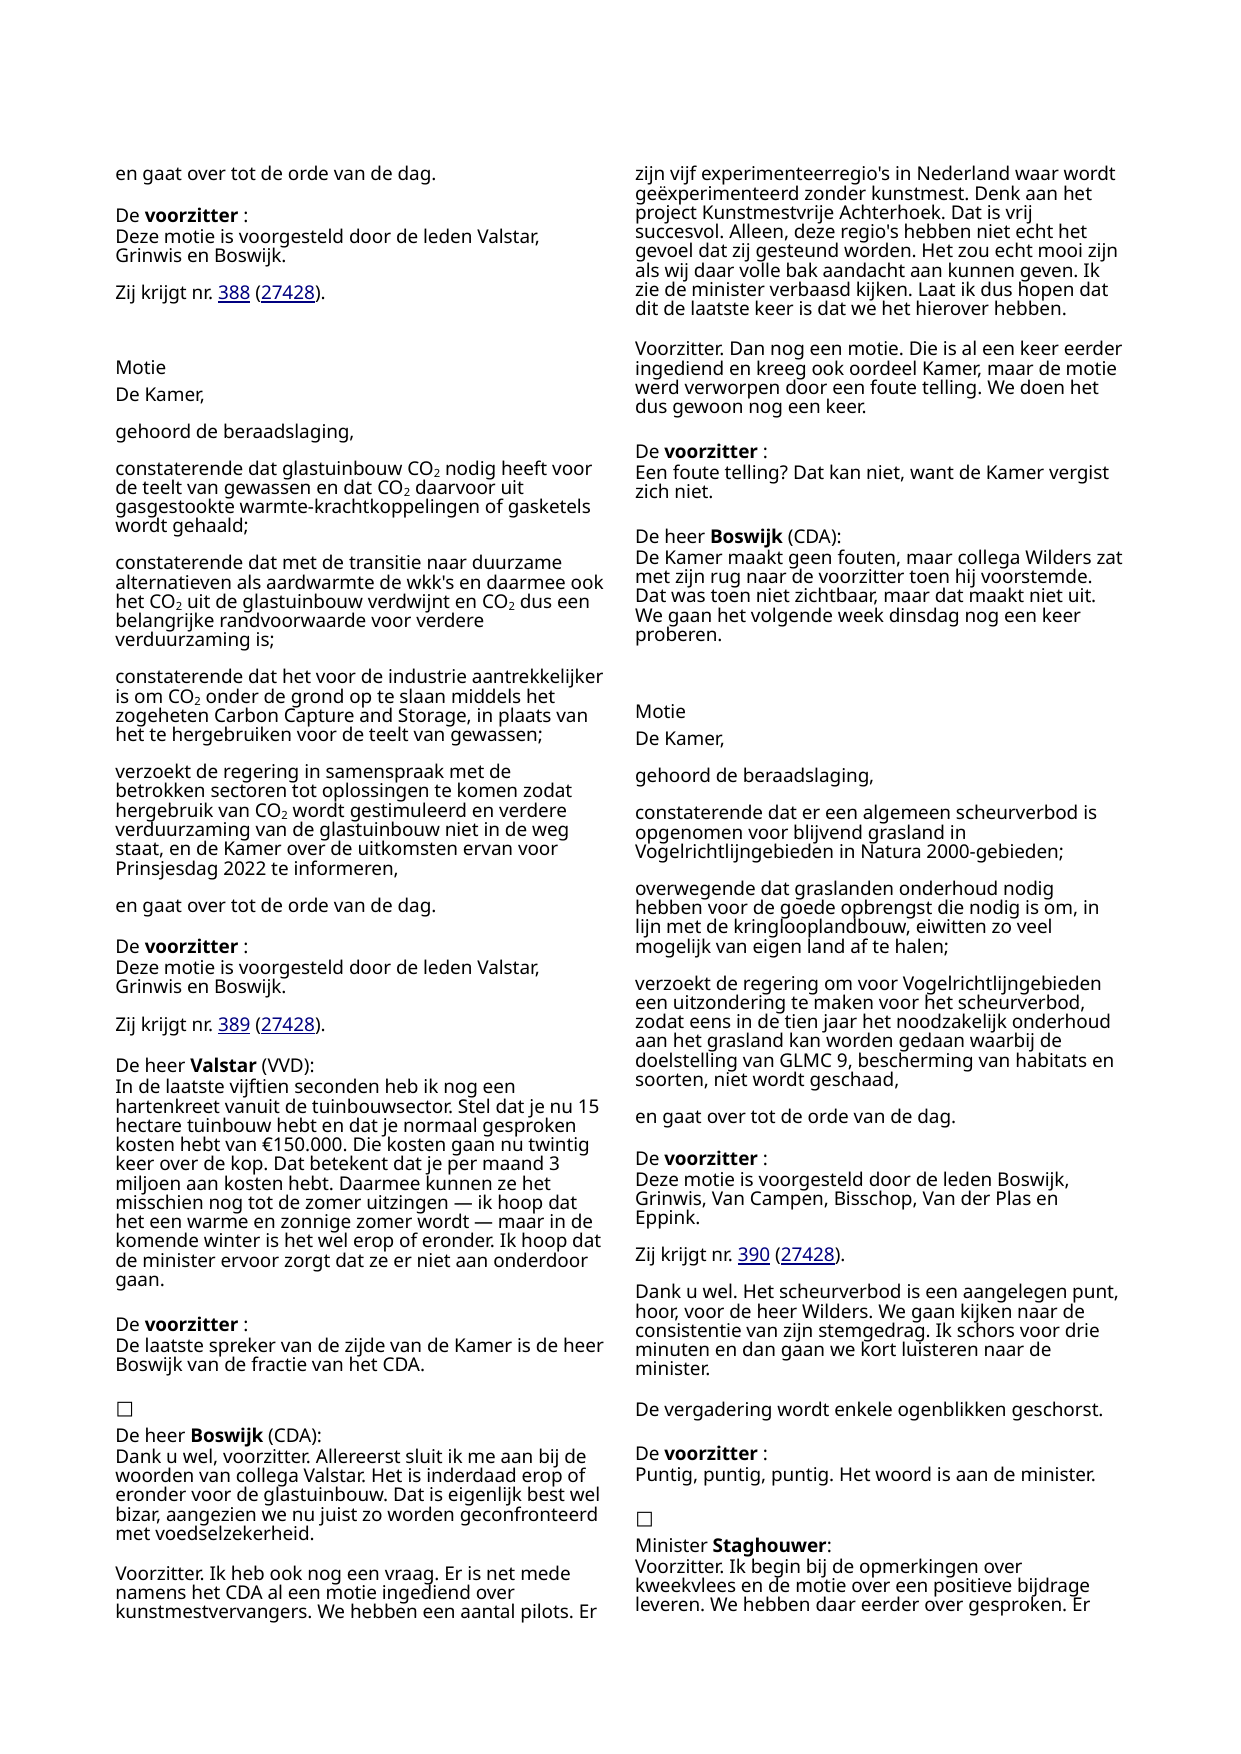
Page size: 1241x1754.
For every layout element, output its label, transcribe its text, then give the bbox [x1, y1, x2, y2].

text De voorzitter : [115, 202, 605, 228]
text De heer Boswijk (CDA): [635, 523, 1125, 549]
text gehoord de beraadslaging, [115, 423, 605, 442]
text In de laatste vijftien seconden heb ik nog een hartenkreet vanuit de tuinbouwsector. Stel dat je nu 15 hectare tuinbouw hebt en dat je normaal gesproken kosten hebt van €150.000. Die kosten gaan nu twintig keer over de kop. Dat betekent dat je per maand 3 miljoen aan kosten hebt. Daarmee kunnen ze het misschien nog tot de zomer uitzingen — ik hoop dat het een warme en zonnige zomer wordt — maar in de komende winter is het wel erop of eronder. Ik hoop dat de minister ervoor zorgt dat ze er niet aan onderdoor gaan. [115, 1078, 605, 1290]
text en gaat over tot de orde van de dag. [635, 1108, 1125, 1127]
text De voorzitter : [635, 1145, 1125, 1171]
text De Kamer, [635, 730, 1125, 750]
text en gaat over tot de orde van de dag. [115, 897, 605, 916]
text verzoekt de regering in samenspraak met de betrokken sectoren tot oplossingen te komen zodat hergebruik van CO2 wordt gestimuleerd en verdere verduurzaming van de glastuinbouw niet in de weg staat, en de Kamer over de uitkomsten ervan voor Prinsjesdag 2022 te informeren, [115, 763, 605, 879]
text zijn vijf experimenteerregio's in Nederland waar wordt geëxperimenteerd zonder kunstmest. Denk aan het project Kunstmestvrije Achterhoek. Dat is vrij succesvol. Alleen, deze regio's hebben niet echt het gevoel dat zij gesteund worden. Het zou echt mooi zijn als wij daar volle bak aandacht aan kunnen geven. Ik zie de minister verbaasd kijken. Laat ik dus hopen dat dit de laatste keer is dat we het hierover hebben. [635, 165, 1125, 319]
text Minister Staghouwer: [635, 1532, 1125, 1558]
text De heer Valstar (VVD): [115, 1053, 605, 1078]
text De voorzitter : [635, 438, 1125, 464]
text ⬜ [635, 1506, 1125, 1532]
text De voorzitter : [635, 1441, 1125, 1466]
text Zij krijgt nr. 388 (27428). [115, 284, 605, 303]
text De vergadering wordt enkele ogenblikken geschorst. [635, 1401, 1125, 1420]
text Puntig, puntig, puntig. Het woord is aan de minister. [635, 1466, 1125, 1486]
text gehoord de beraadslaging, [635, 767, 1125, 787]
text Deze motie is voorgesteld door de leden Valstar, Grinwis en Boswijk. [115, 959, 605, 998]
text Deze motie is voorgesteld door de leden Boswijk, Grinwis, Van Campen, Bisschop, Van der Plas en Eppink. [635, 1171, 1125, 1228]
text Motie [635, 699, 1125, 724]
text De voorzitter : [115, 1311, 605, 1337]
text Dank u wel, voorzitter. Allereerst sluit ik me aan bij de woorden van collega Valstar. Het is inderdaad erop of eronder voor de glastuinbouw. Dat is eigenlijk best wel bizar, aangezien we nu juist zo worden geconfronteerd met voedselzekerheid. [115, 1448, 605, 1544]
text ⬜ [115, 1396, 605, 1422]
text Voorzitter. Dan nog een motie. Die is al een keer eerder ingediend en kreeg ook oordeel Kamer, maar de motie werd verworpen door een foute telling. We doen het dus gewoon nog een keer. [635, 340, 1125, 417]
text constaterende dat met de transitie naar duurzame alternatieven als aardwarmte de wkk's en daarmee ook het CO2 uit de glastuinbouw verdwijnt en CO2 dus een belangrijke randvoorwaarde voor verdere verduurzaming is; [115, 554, 605, 651]
text Zij krijgt nr. 389 (27428). [115, 1016, 605, 1035]
text Voorzitter. Ik begin bij de opmerkingen over kweekvlees en de motie over een positieve bijdrage leveren. We hebben daar eerder over gesproken. Er [635, 1558, 1125, 1616]
text Voorzitter. Ik heb ook nog een vraag. Er is net mede namens het CDA al een motie ingediend over kunstmestvervangers. We hebben een aantal pilots. Er [115, 1565, 605, 1623]
text constaterende dat er een algemeen scheurverbod is opgenomen voor blijvend grasland in Vogelrichtlijngebieden in Natura 2000-gebieden; [635, 804, 1125, 862]
text De Kamer, [115, 386, 605, 405]
text De heer Boswijk (CDA): [115, 1422, 605, 1448]
text verzoekt de regering om voor Vogelrichtlijngebieden een uitzondering te maken voor het scheurverbod, zodat eens in de tien jaar het noodzakelijk onderhoud aan het grasland kan worden gedaan waarbij de doelstelling van GLMC 9, bescherming van habitats en soorten, niet wordt geschaad, [635, 975, 1125, 1090]
text Zij krijgt nr. 390 (27428). [635, 1246, 1125, 1266]
text De Kamer maakt geen fouten, maar collega Wilders zat met zijn rug naar de voorzitter toen hij voorstemde. Dat was toen niet zichtbaar, maar dat maakt niet uit. We gaan het volgende week dinsdag nog een keer proberen. [635, 549, 1125, 645]
text overwegende dat graslanden onderhoud nodig hebben voor de goede opbrengst die nodig is om, in lijn met de kringlooplandbouw, eiwitten zo veel mogelijk van eigen land af te halen; [635, 880, 1125, 957]
text De voorzitter : [115, 933, 605, 959]
text De laatste spreker van de zijde van de Kamer is de heer Boswijk van de fractie van het CDA. [115, 1337, 605, 1375]
text constaterende dat glastuinbouw CO2 nodig heeft voor de teelt van gewassen en dat CO2 daarvoor uit gasgestookte warmte-krachtkoppelingen of gasketels wordt gehaald; [115, 459, 605, 537]
text constaterende dat het voor de industrie aantrekkelijker is om CO2 onder de grond op te slaan middels het zogeheten Carbon Capture and Storage, in plaats van het te hergebruiken voor de teelt van gewassen; [115, 668, 605, 746]
text Deze motie is voorgesteld door de leden Valstar, Grinwis en Boswijk. [115, 228, 605, 267]
text Dank u wel. Het scheurverbod is een aangelegen punt, hoor, voor de heer Wilders. We gaan kijken naar de consistentie van zijn stemgedrag. Ik schors voor drie minuten en dan gaan we kort luisteren naar de minister. [635, 1283, 1125, 1380]
text en gaat over tot de orde van de dag. [115, 165, 605, 184]
text Een foute telling? Dat kan niet, want de Kamer vergist zich niet. [635, 464, 1125, 502]
text Motie [115, 354, 605, 380]
